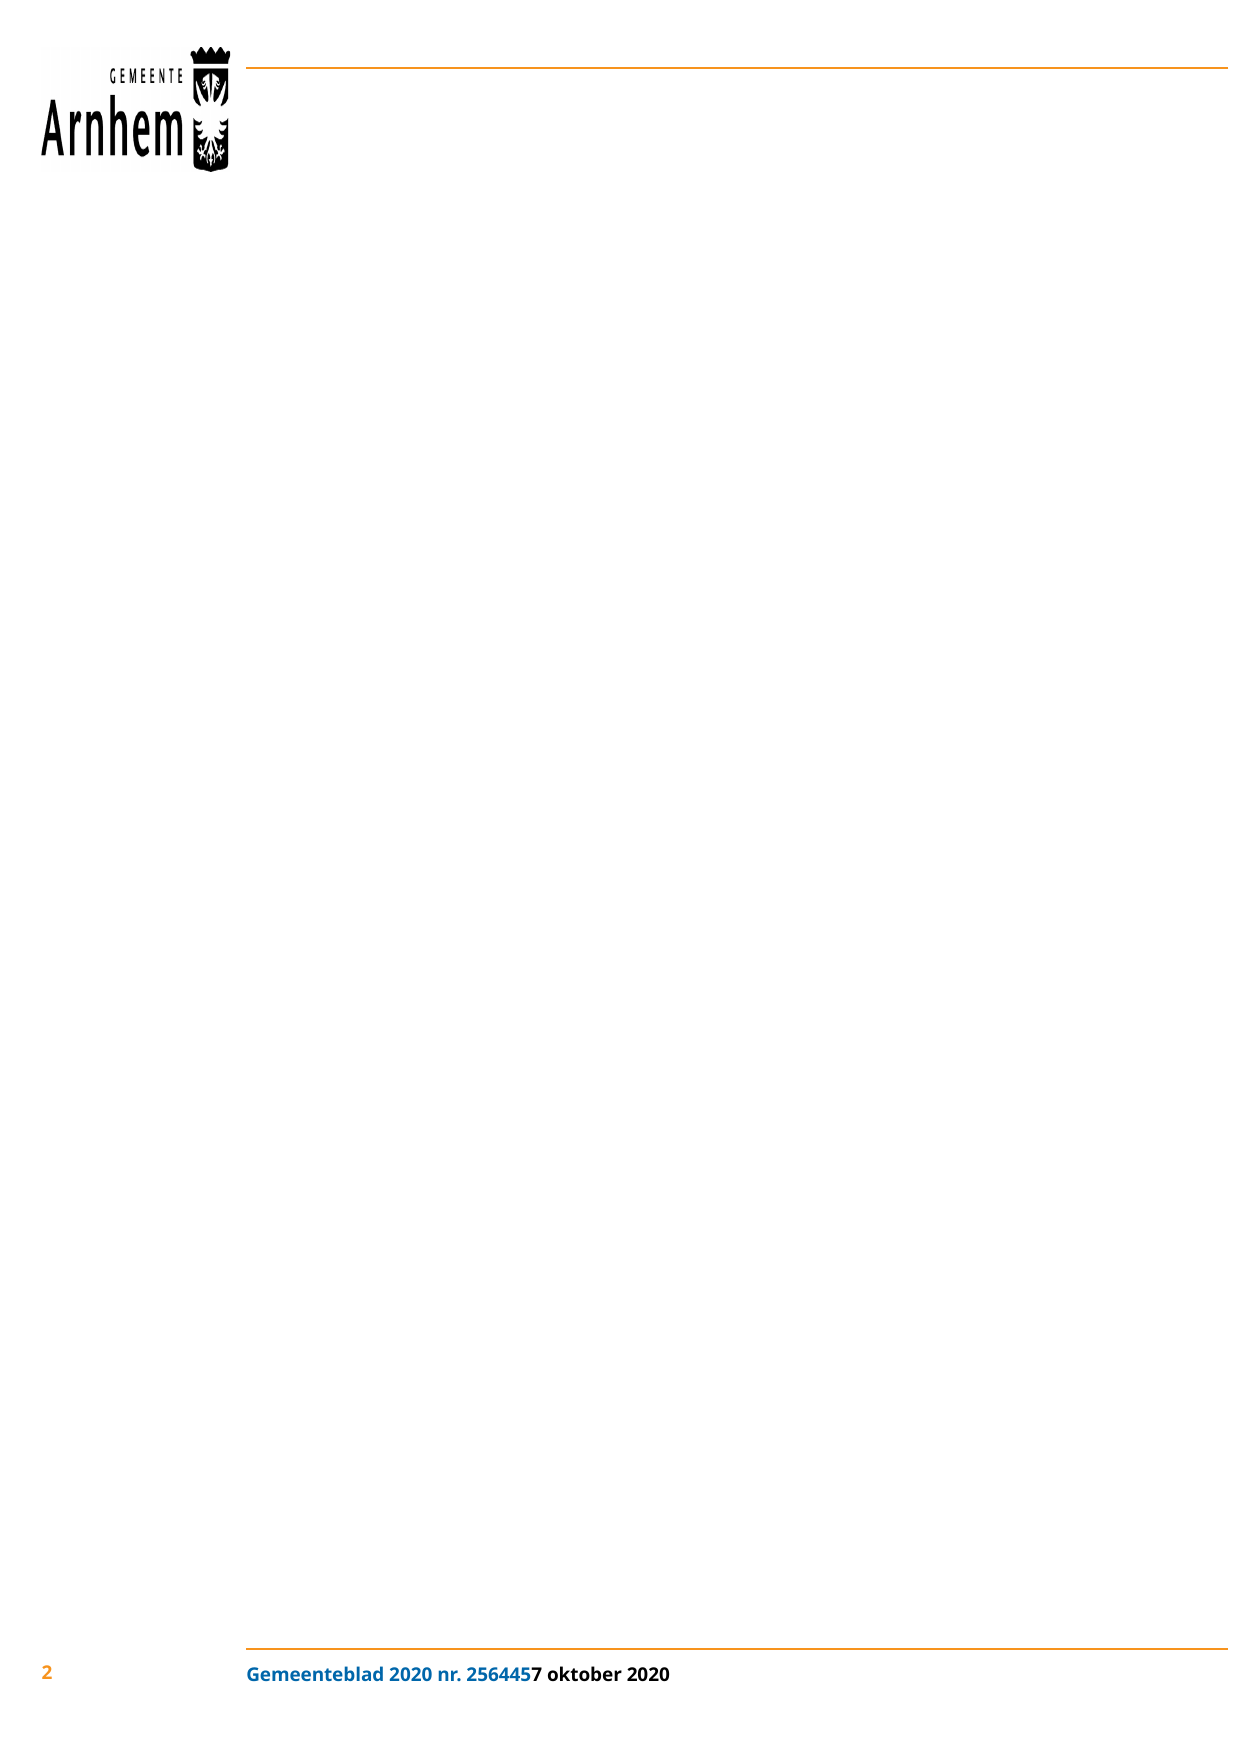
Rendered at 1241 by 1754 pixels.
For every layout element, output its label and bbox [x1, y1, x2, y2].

picture [41, 47, 231, 172]
